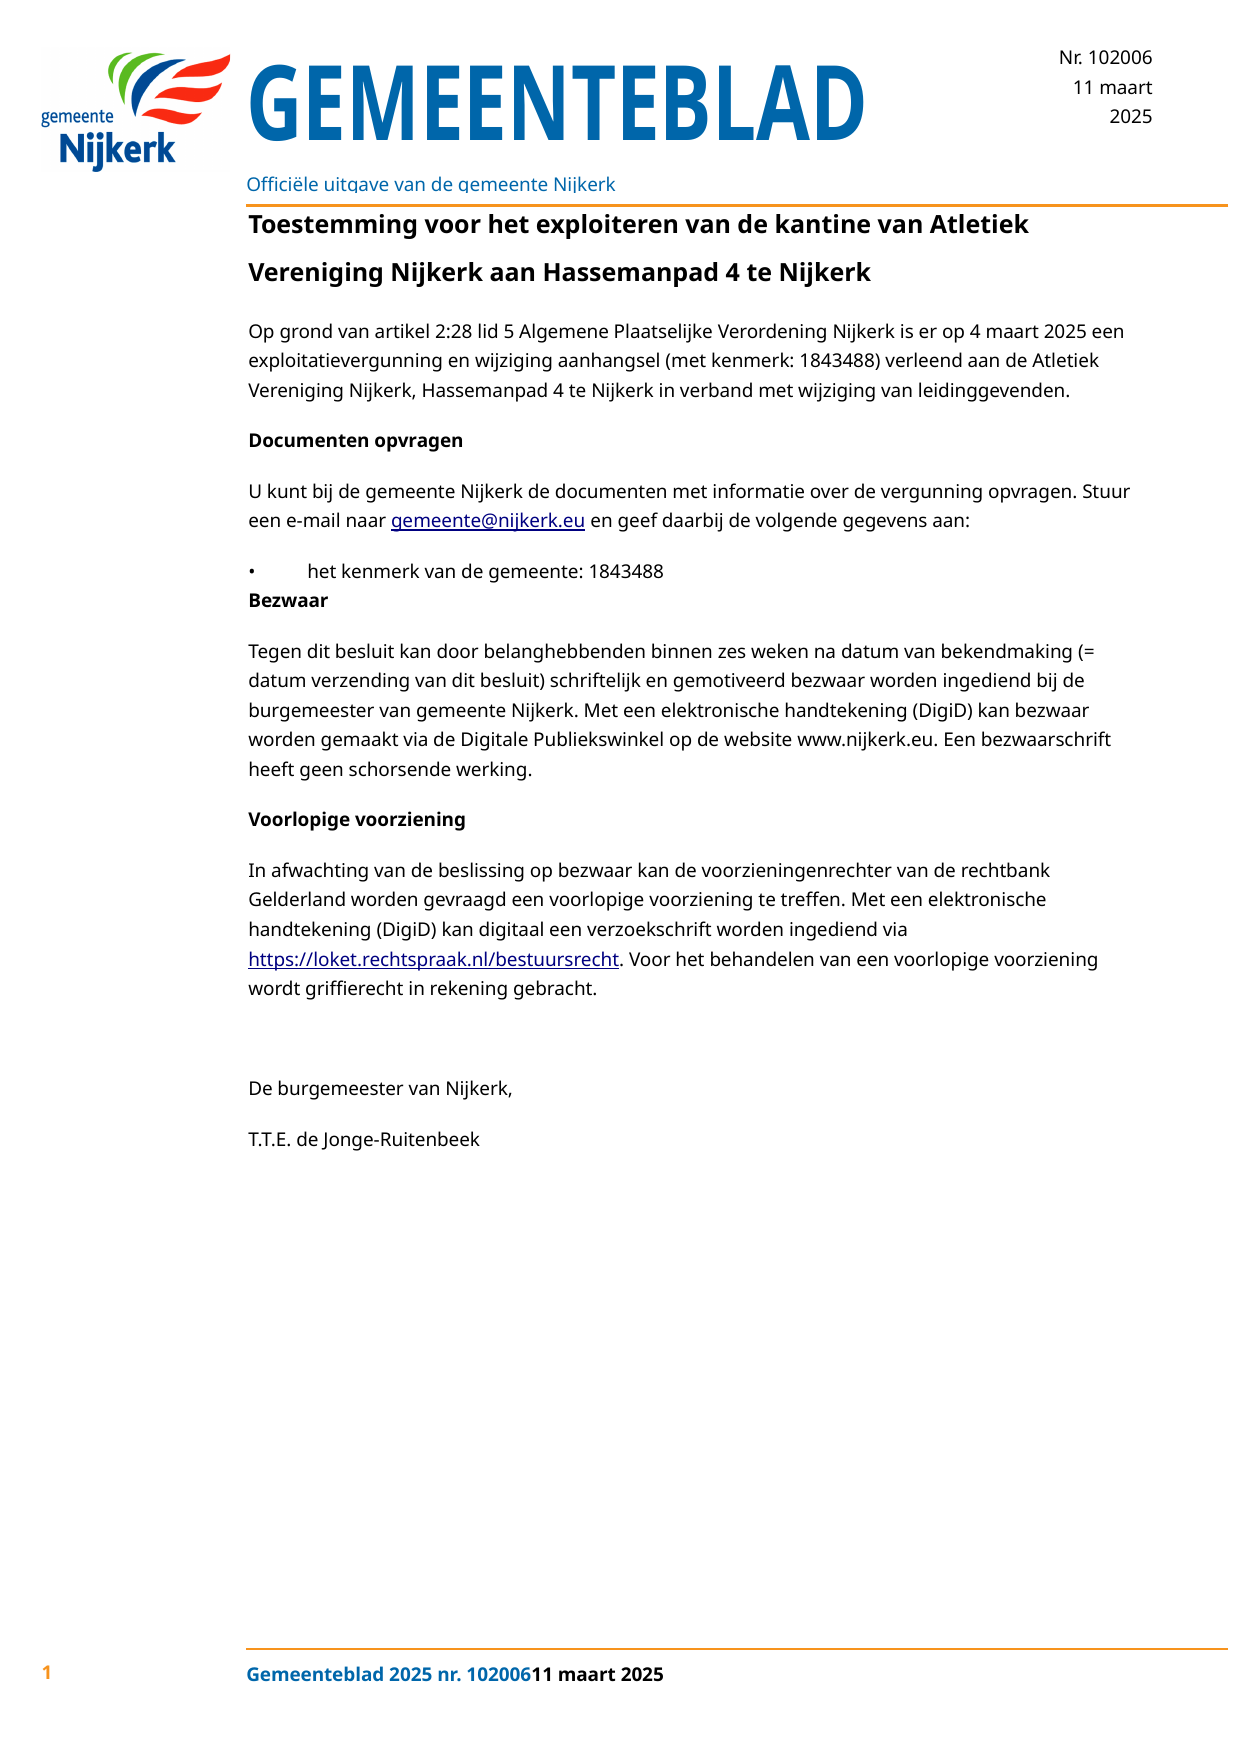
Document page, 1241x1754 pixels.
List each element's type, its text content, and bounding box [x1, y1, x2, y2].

text Documenten opvragen [248, 427, 1152, 453]
text In afwachting van de beslissing op bezwaar kan de voorzieningenrechter van de rechtbank Gelderland worden gevraagd een voorlopige voorziening te treffen. Met een elektronische handtekening (DigiD) kan digitaal een verzoekschrift worden ingediend via https://loket.rechtspraak.nl/bestuursrecht. Voor het behandelen van een voorlopige voorziening wordt griffierecht in rekening gebracht. [248, 857, 1152, 1001]
text Toestemming voor het exploiteren van de kantine van Atletiek Vereniging Nijkerk aan Hassemanpad 4 te Nijkerk [248, 207, 1152, 288]
text Bezwaar [248, 587, 1152, 613]
text Op grond van artikel 2:28 lid 5 Algemene Plaatselijke Verordening Nijkerk is er op 4 maart 2025 een exploitatievergunning en wijziging aanhangsel (met kenmerk: 1843488) verleend aan de Atletiek Vereniging Nijkerk, Hassemanpad 4 te Nijkerk in verband met wijziging van leidinggevenden. [248, 318, 1152, 403]
list het kenmerk van de gemeente: 1843488 [248, 558, 1152, 584]
text T.T.E. de Jonge-Ruitenbeek [248, 1126, 1152, 1152]
picture [41, 47, 231, 172]
text Voorlopige voorziening [248, 807, 1152, 832]
text U kunt bij de gemeente Nijkerk de documenten met informatie over de vergunning opvragen. Stuur een e-mail naar gemeente@nijkerk.eu en geef daarbij de volgende gegevens aan: [248, 478, 1152, 533]
text De burgemeester van Nijkerk, [248, 1075, 1152, 1100]
text Tegen dit besluit kan door belanghebbenden binnen zes weken na datum van bekendmaking (= datum verzending van dit besluit) schriftelijk en gemotiveerd bezwaar worden ingediend bij de burgemeester van gemeente Nijkerk. Met een elektronische handtekening (DigiD) kan bezwaar worden gemaakt via de Digitale Publiekswinkel op de website www.nijkerk.eu. Een bezwaarschrift heeft geen schorsende werking. [248, 638, 1152, 782]
